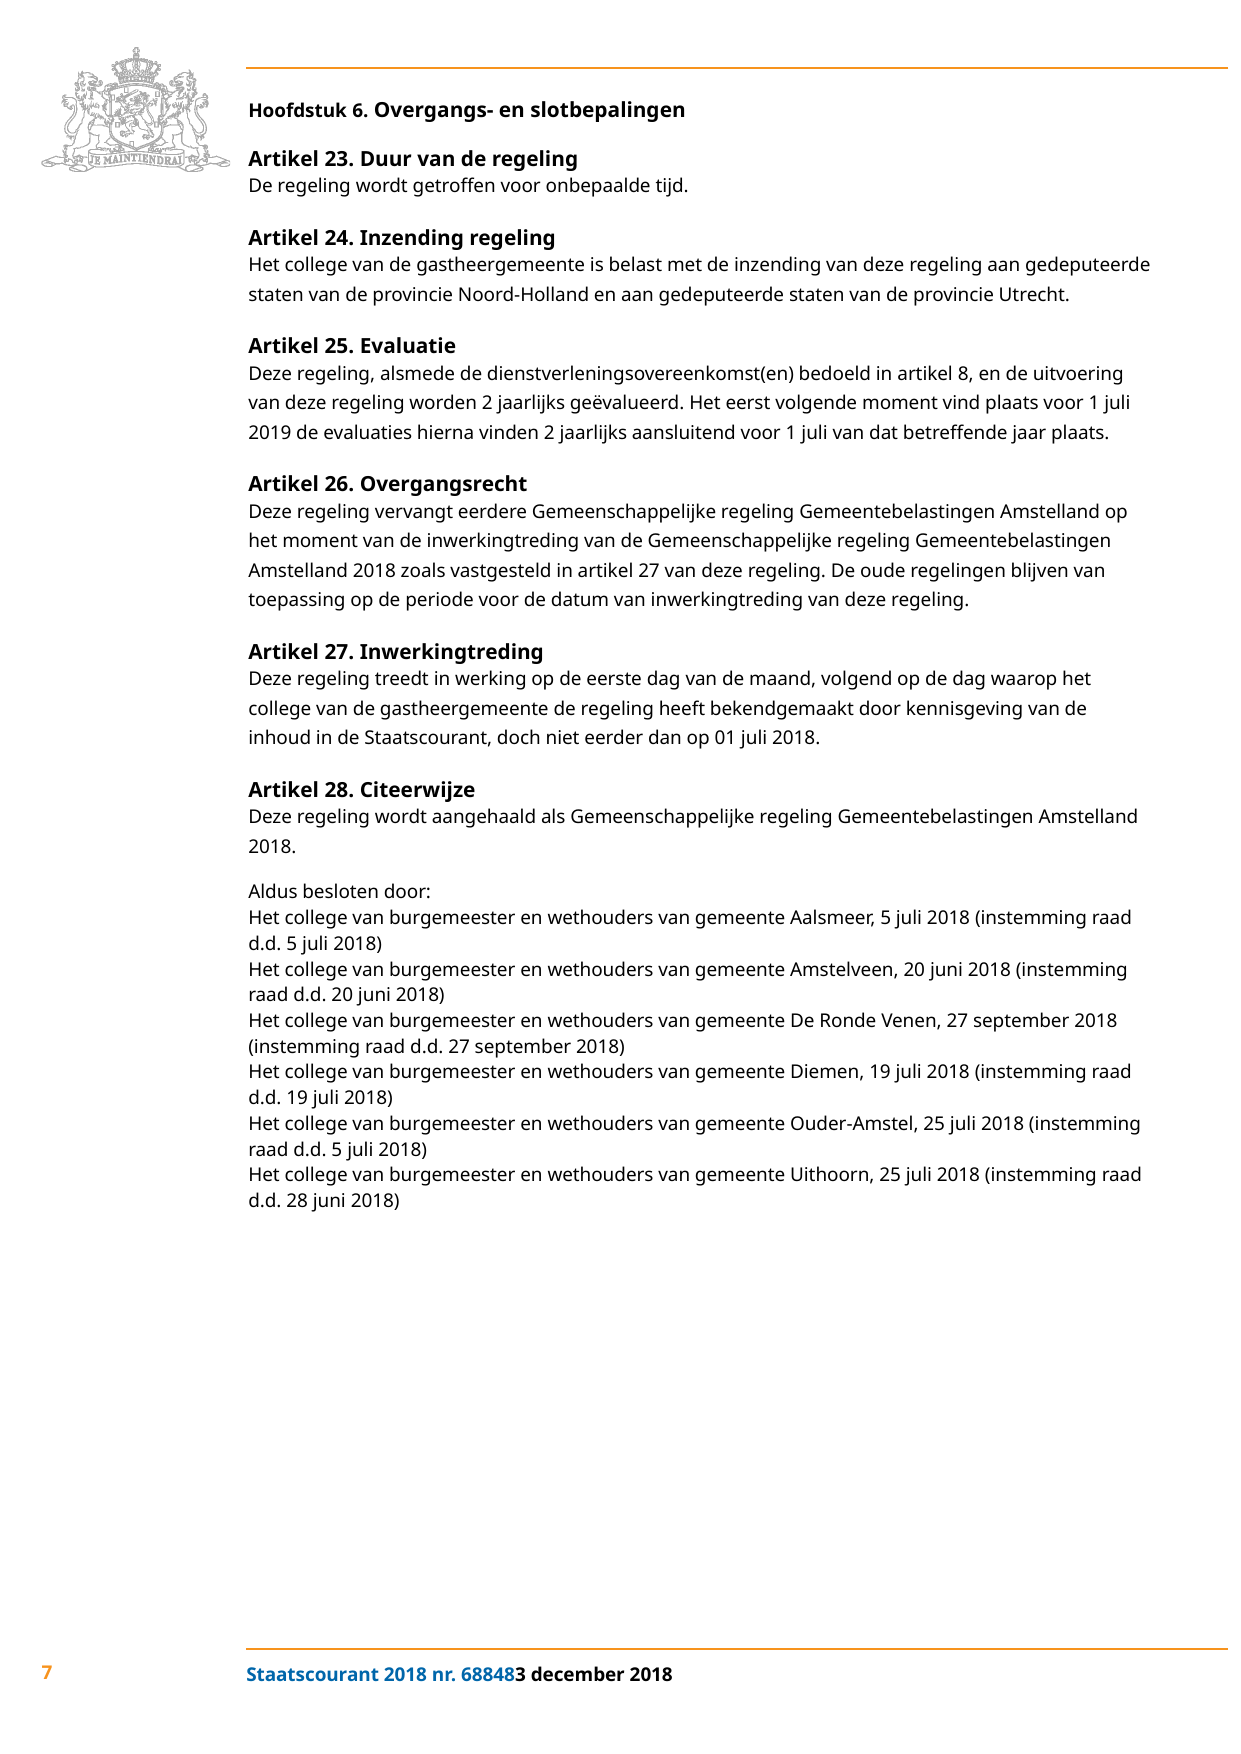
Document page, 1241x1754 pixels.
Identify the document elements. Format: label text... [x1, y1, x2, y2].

text Het college van burgemeester en wethouders van gemeente Ouder-Amstel, 25 juli 2018 (instemming raad d.d. 5 juli 2018) [248, 1110, 1152, 1162]
text Artikel 25. Evaluatie [248, 331, 1152, 360]
text Het college van burgemeester en wethouders van gemeente Diemen, 19 juli 2018 (instemming raad d.d. 19 juli 2018) [248, 1059, 1152, 1110]
text Het college van burgemeester en wethouders van gemeente Uithoorn, 25 juli 2018 (instemming raad d.d. 28 juni 2018) [248, 1162, 1152, 1213]
text Artikel 23. Duur van de regeling [248, 144, 1152, 172]
text Het college van de gastheergemeente is belast met de inzending van deze regeling aan gedeputeerde staten van de provincie Noord-Holland en aan gedeputeerde staten van de provincie Utrecht. [248, 251, 1152, 307]
text Het college van burgemeester en wethouders van gemeente De Ronde Venen, 27 september 2018 (instemming raad d.d. 27 september 2018) [248, 1007, 1152, 1059]
text De regeling wordt getroffen voor onbepaalde tijd. [248, 172, 1152, 198]
text Deze regeling vervangt eerdere Gemeenschappelijke regeling Gemeentebelastingen Amstelland op het moment van de inwerkingtreding van de Gemeenschappelijke regeling Gemeentebelastingen Amstelland 2018 zoals vastgesteld in artikel 27 van deze regeling. De oude regelingen blijven van toepassing op de periode voor de datum van inwerkingtreding van deze regeling. [248, 498, 1152, 612]
text Deze regeling wordt aangehaald als Gemeenschappelijke regeling Gemeentebelastingen Amstelland 2018. [248, 803, 1152, 859]
picture [41, 47, 231, 172]
text Hoofdstuk 6. Overgangs- en slotbepalingen [248, 95, 1152, 123]
text Artikel 26. Overgangsrecht [248, 469, 1152, 498]
text Artikel 24. Inzending regeling [248, 223, 1152, 251]
text Artikel 27. Inwerkingtreding [248, 637, 1152, 665]
text Deze regeling treedt in werking op de eerste dag van de maand, volgend op de dag waarop het college van de gastheergemeente de regeling heeft bekendgemaakt door kennisgeving van de inhoud in de Staatscourant, doch niet eerder dan op 01 juli 2018. [248, 665, 1152, 750]
text Het college van burgemeester en wethouders van gemeente Amstelveen, 20 juni 2018 (instemming raad d.d. 20 juni 2018) [248, 956, 1152, 1007]
text Deze regeling, alsmede de dienstverleningsovereenkomst(en) bedoeld in artikel 8, en de uitvoering van deze regeling worden 2 jaarlijks geëvalueerd. Het eerst volgende moment vind plaats voor 1 juli 2019 de evaluaties hierna vinden 2 jaarlijks aansluitend voor 1 juli van dat betreffende jaar plaats. [248, 360, 1152, 445]
text Aldus besloten door: [248, 879, 1152, 904]
text Artikel 28. Citeerwijze [248, 775, 1152, 803]
text Het college van burgemeester en wethouders van gemeente Aalsmeer, 5 juli 2018 (instemming raad d.d. 5 juli 2018) [248, 904, 1152, 956]
